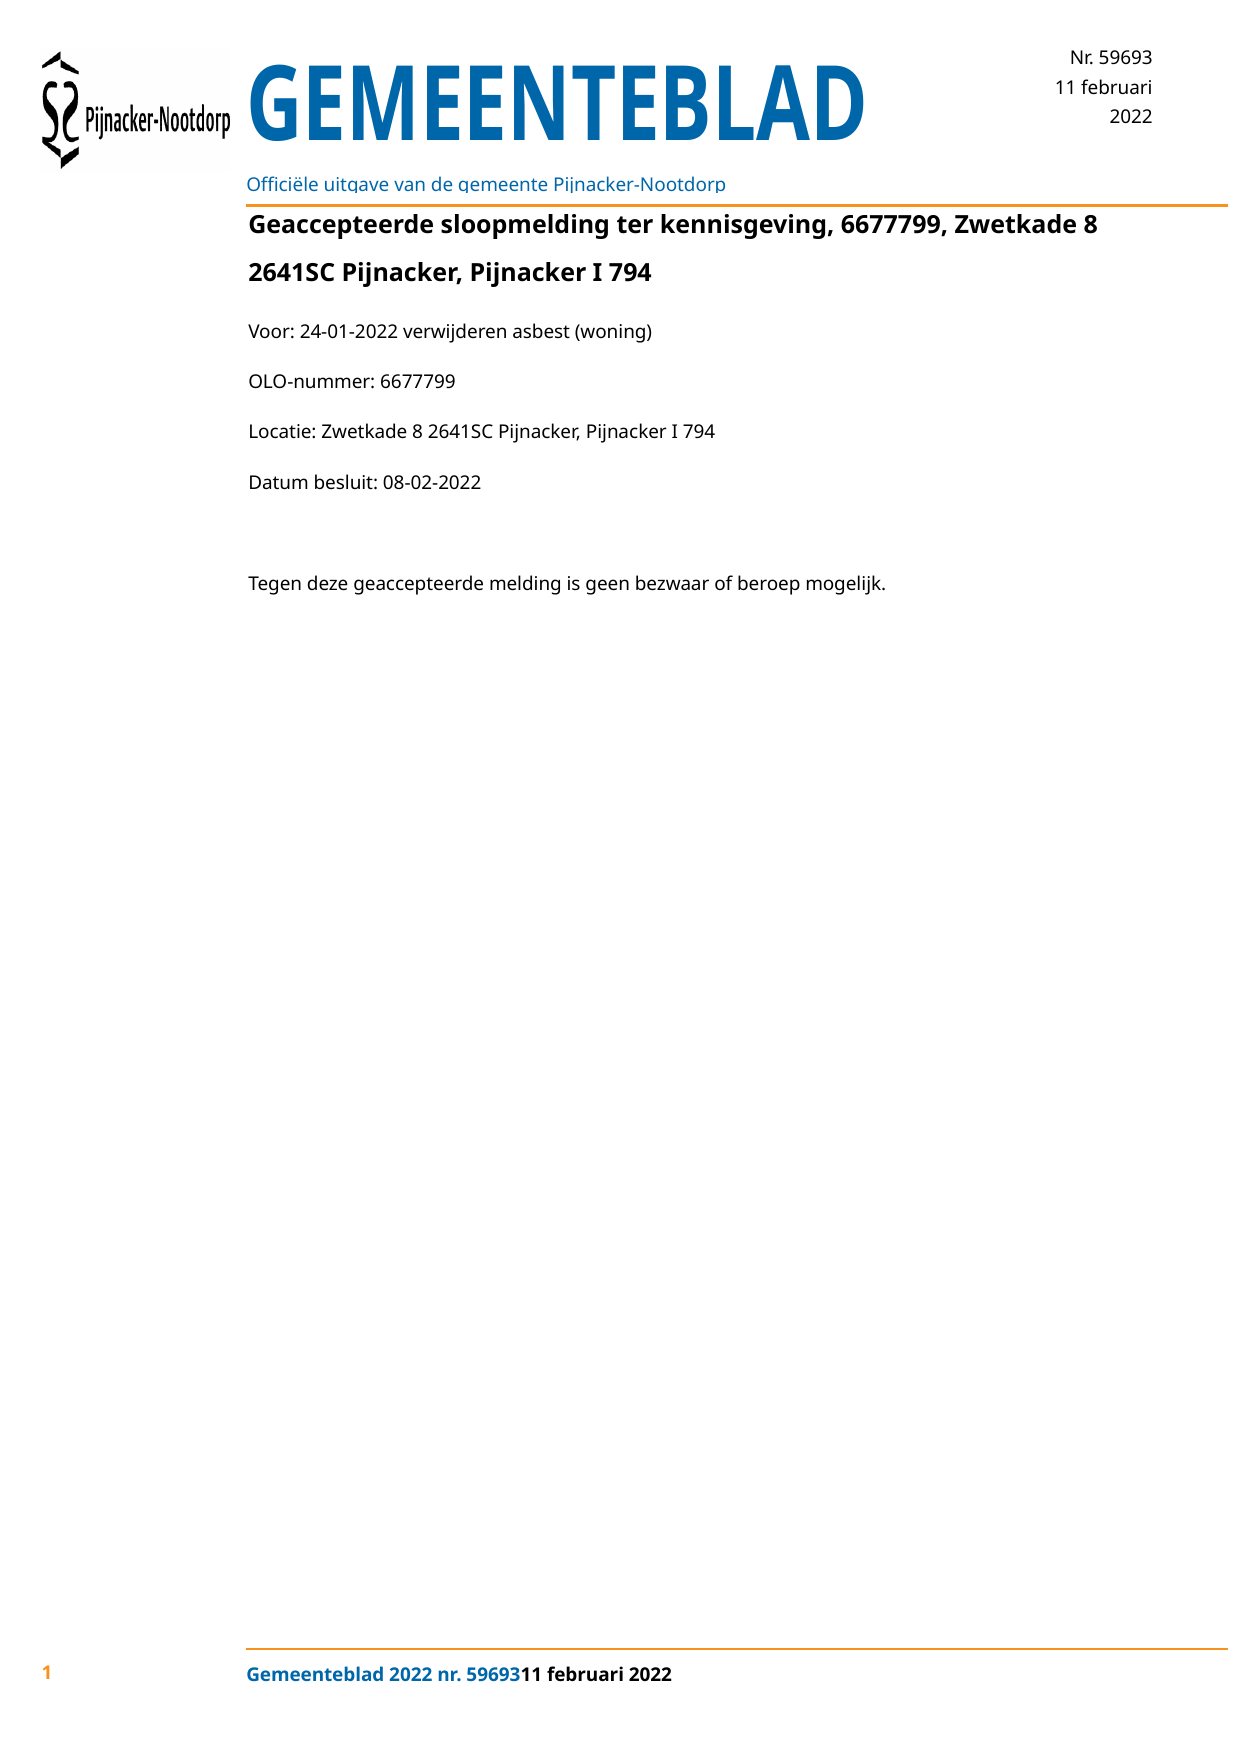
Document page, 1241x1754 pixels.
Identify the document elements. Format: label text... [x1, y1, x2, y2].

text Locatie: Zwetkade 8 2641SC Pijnacker, Pijnacker I 794 [248, 419, 1152, 444]
text Geaccepteerde sloopmelding ter kennisgeving, 6677799, Zwetkade 8 2641SC Pijnacker, Pijnacker I 794 [248, 207, 1152, 288]
picture [41, 47, 231, 172]
text Tegen deze geaccepteerde melding is geen bezwaar of beroep mogelijk. [248, 570, 1152, 596]
text Datum besluit: 08-02-2022 [248, 469, 1152, 495]
text OLO-nummer: 6677799 [248, 368, 1152, 394]
text Voor: 24-01-2022 verwijderen asbest (woning) [248, 318, 1152, 344]
